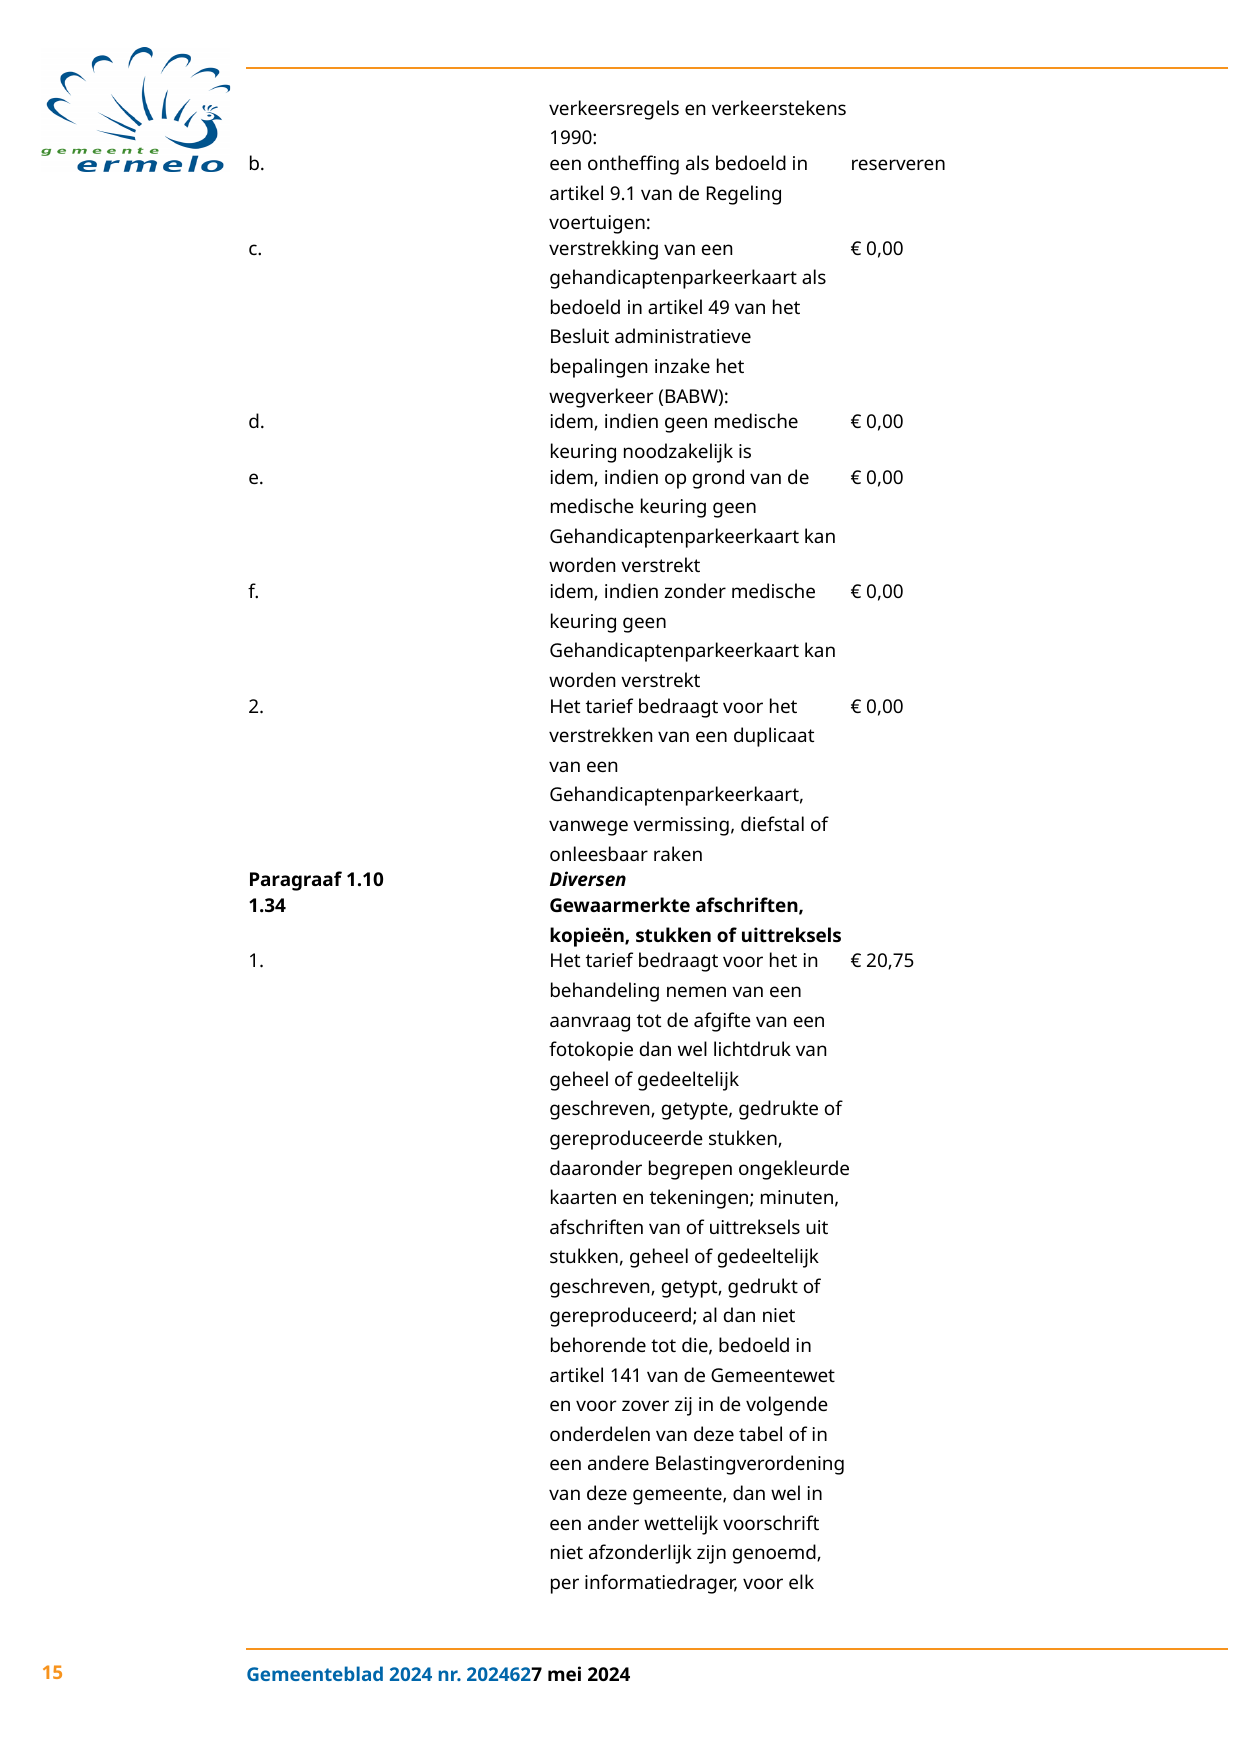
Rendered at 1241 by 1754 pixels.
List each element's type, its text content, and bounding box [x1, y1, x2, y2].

table_cell verstrekking van een gehandicaptenparkeerkaart als bedoeld in artikel 49 van het Besluit administratieve bepalingen inzake het wegverkeer (BABW): [549, 235, 850, 409]
table_cell idem, indien geen medische keuring noodzakelijk is [549, 409, 850, 464]
table_cell Diversen [549, 867, 850, 892]
table_cell verkeersregels en verkeerstekens 1990: [549, 95, 850, 150]
table_cell € 0,00 [850, 409, 1152, 464]
table_cell e. [248, 464, 549, 578]
table_cell f. [248, 579, 549, 693]
table_cell 1.34 [248, 892, 549, 948]
table_cell € 0,00 [850, 464, 1152, 578]
table_cell € 0,00 [850, 235, 1152, 409]
table_cell Het tarief bedraagt voor het verstrekken van een duplicaat van een Gehandicaptenparkeerkaart, vanwege vermissing, diefstal of onleesbaar raken [549, 693, 850, 867]
table_cell 1. [248, 948, 549, 1594]
table_cell Paragraaf 1.10 [248, 867, 549, 892]
picture [41, 47, 231, 172]
table_cell [248, 95, 549, 150]
table_cell d. [248, 409, 549, 464]
table_cell c. [248, 235, 549, 409]
table_cell idem, indien zonder medische keuring geen Gehandicaptenparkeerkaart kan worden verstrekt [549, 579, 850, 693]
table_cell b. [248, 150, 549, 235]
table_cell € 0,00 [850, 579, 1152, 693]
table_cell € 0,00 [850, 693, 1152, 867]
table_cell [850, 867, 1152, 892]
table_cell 2. [248, 693, 549, 867]
table_cell [850, 95, 1152, 150]
table_cell idem, indien op grond van de medische keuring geen Gehandicaptenparkeerkaart kan worden verstrekt [549, 464, 850, 578]
table_cell een ontheffing als bedoeld in artikel 9.1 van de Regeling voertuigen: [549, 150, 850, 235]
table_cell € 20,75 [850, 948, 1152, 1594]
table_cell Het tarief bedraagt voor het in behandeling nemen van een aanvraag tot de afgifte van een fotokopie dan wel lichtdruk van geheel of gedeeltelijk geschreven, getypte, gedrukte of gereproduceerde stukken, daaronder begrepen ongekleurde kaarten en tekeningen; minuten, afschriften van of uittreksels uit stukken, geheel of gedeeltelijk geschreven, getypt, gedrukt of gereproduceerd; al dan niet behorende tot die, bedoeld in artikel 141 van de Gemeentewet en voor zover zij in de volgende onderdelen van deze tabel of in een andere Belastingverordening van deze gemeente, dan wel in een ander wettelijk voorschrift niet afzonderlijk zijn genoemd, per informatiedrager, voor elk [549, 948, 850, 1594]
table_cell [850, 892, 1152, 948]
table_cell Gewaarmerkte afschriften, kopieën, stukken of uittreksels [549, 892, 850, 948]
table_cell reserveren [850, 150, 1152, 235]
